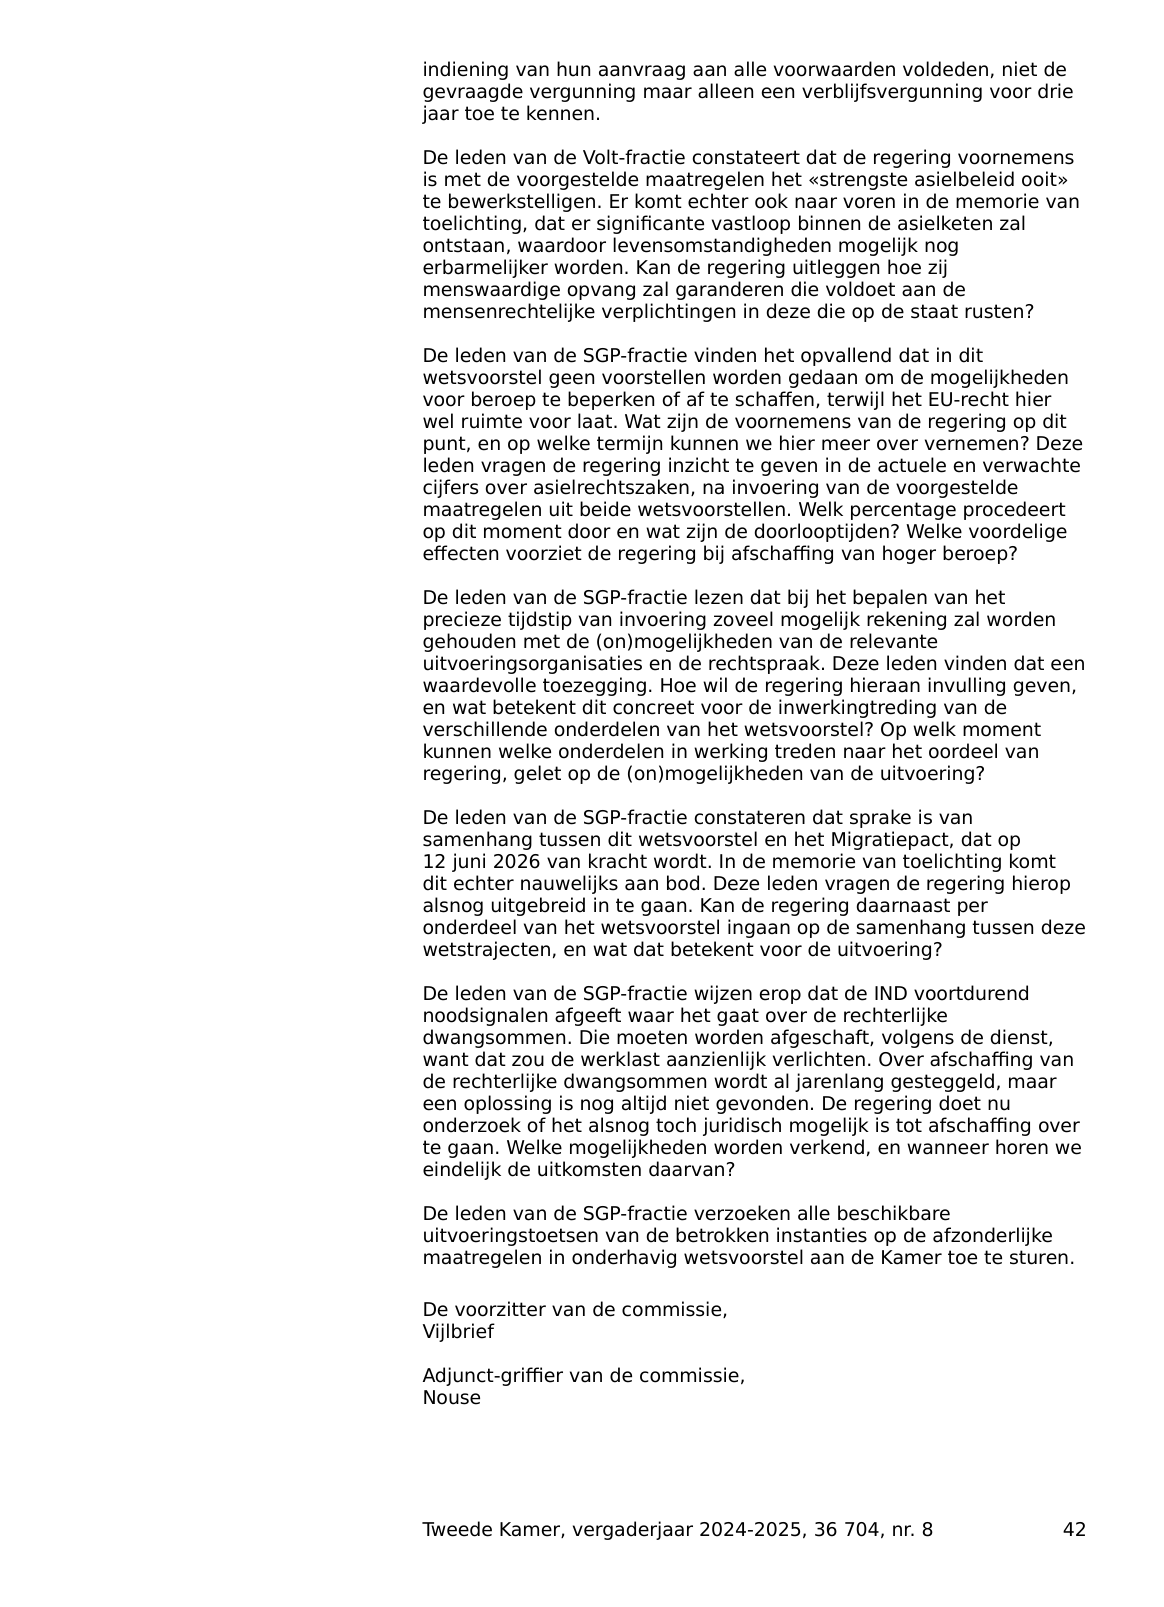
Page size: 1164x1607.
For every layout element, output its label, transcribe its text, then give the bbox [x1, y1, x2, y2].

text De leden van de SGP-fractie wijzen erop dat de IND voortdurend noodsignalen afgeeft waar het gaat over de rechterlijke dwangsommen. Die moeten worden afgeschaft, volgens de dienst, want dat zou de werklast aanzienlijk verlichten. Over afschaffing van de rechterlijke dwangsommen wordt al jarenlang gesteggeld, maar een oplossing is nog altijd niet gevonden. De regering doet nu onderzoek of het alsnog toch juridisch mogelijk is tot afschaffing over te gaan. Welke mogelijkheden worden verkend, en wanneer horen we eindelijk de uitkomsten daarvan? [422, 983, 1087, 1181]
text indiening van hun aanvraag aan alle voorwaarden voldeden, niet de gevraagde vergunning maar alleen een verblijfsvergunning voor drie jaar toe te kennen. [422, 59, 1087, 125]
text De leden van de SGP-fractie vinden het opvallend dat in dit wetsvoorstel geen voorstellen worden gedaan om de mogelijkheden voor beroep te beperken of af te schaffen, terwijl het EU-recht hier wel ruimte voor laat. Wat zijn de voornemens van de regering op dit punt, en op welke termijn kunnen we hier meer over vernemen? Deze leden vragen de regering inzicht te geven in de actuele en verwachte cijfers over asielrechtszaken, na invoering van de voorgestelde maatregelen uit beide wetsvoorstellen. Welk percentage procedeert op dit moment door en wat zijn de doorlooptijden? Welke voordelige effecten voorziet de regering bij afschaffing van hoger beroep? [422, 345, 1087, 565]
text De voorzitter van de commissie, Vijlbrief [422, 1299, 1087, 1343]
text De leden van de SGP-fractie verzoeken alle beschikbare uitvoeringstoetsen van de betrokken instanties op de afzonderlijke maatregelen in onderhavig wetsvoorstel aan de Kamer toe te sturen. [422, 1203, 1087, 1269]
text De leden van de Volt-fractie constateert dat de regering voornemens is met de voorgestelde maatregelen het «strengste asielbeleid ooit» te bewerkstelligen. Er komt echter ook naar voren in de memorie van toelichting, dat er significante vastloop binnen de asielketen zal ontstaan, waardoor levensomstandigheden mogelijk nog erbarmelijker worden. Kan de regering uitleggen hoe zij menswaardige opvang zal garanderen die voldoet aan de mensenrechtelijke verplichtingen in deze die op de staat rusten? [422, 147, 1087, 323]
text De leden van de SGP-fractie lezen dat bij het bepalen van het precieze tijdstip van invoering zoveel mogelijk rekening zal worden gehouden met de (on)mogelijkheden van de relevante uitvoeringsorganisaties en de rechtspraak. Deze leden vinden dat een waardevolle toezegging. Hoe wil de regering hieraan invulling geven, en wat betekent dit concreet voor de inwerkingtreding van de verschillende onderdelen van het wetsvoorstel? Op welk moment kunnen welke onderdelen in werking treden naar het oordeel van regering, gelet op de (on)mogelijkheden van de uitvoering? [422, 587, 1087, 785]
text De leden van de SGP-fractie constateren dat sprake is van samenhang tussen dit wetsvoorstel en het Migratiepact, dat op 12 juni 2026 van kracht wordt. In de memorie van toelichting komt dit echter nauwelijks aan bod. Deze leden vragen de regering hierop alsnog uitgebreid in te gaan. Kan de regering daarnaast per onderdeel van het wetsvoorstel ingaan op de samenhang tussen deze wetstrajecten, en wat dat betekent voor de uitvoering? [422, 807, 1087, 961]
text Adjunct-griffier van de commissie, Nouse [422, 1365, 1087, 1409]
